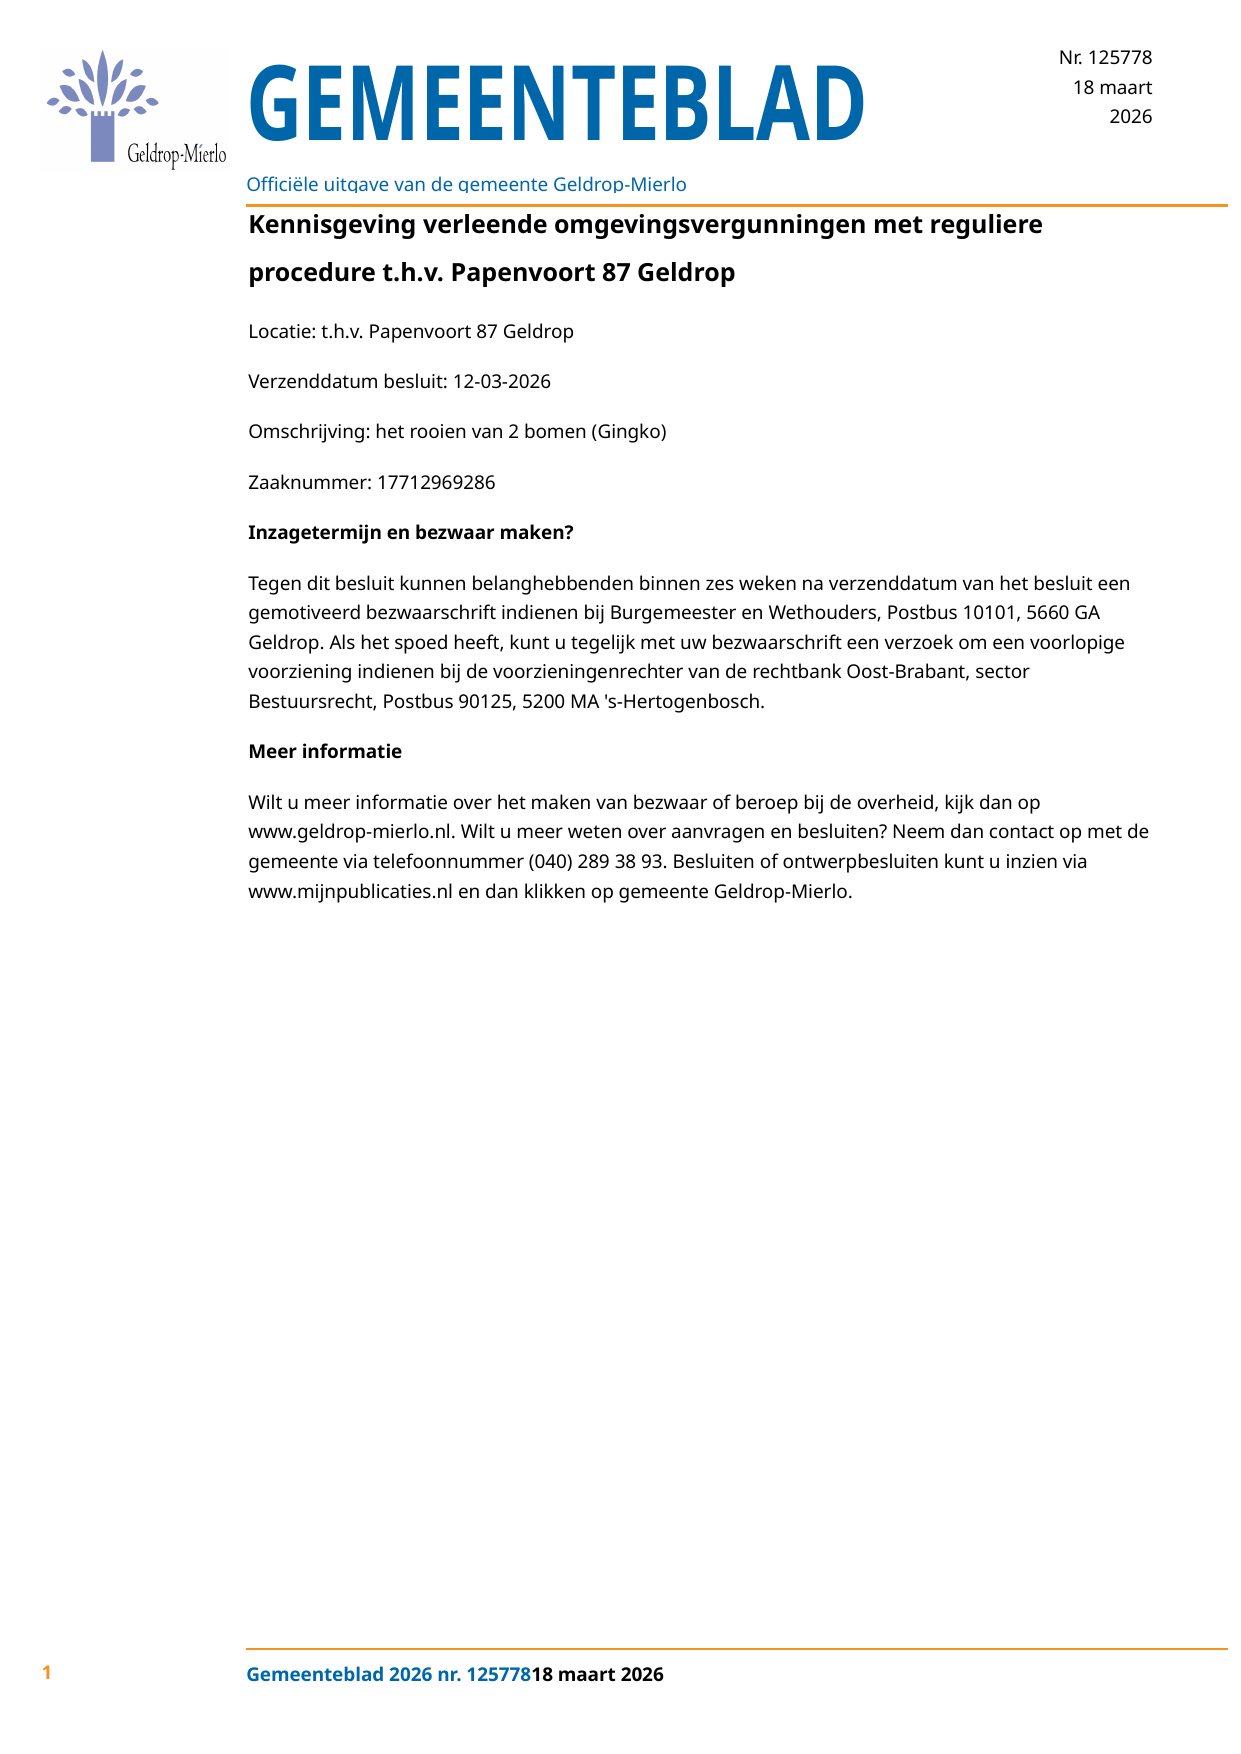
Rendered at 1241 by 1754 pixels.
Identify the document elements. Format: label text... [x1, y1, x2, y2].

text Locatie: t.h.v. Papenvoort 87 Geldrop [248, 318, 1152, 344]
picture [41, 47, 231, 172]
text Zaaknummer: 17712969286 [248, 469, 1152, 495]
text Inzagetermijn en bezwaar maken? [248, 519, 1152, 545]
text Meer informatie [248, 739, 1152, 764]
text Tegen dit besluit kunnen belanghebbenden binnen zes weken na verzenddatum van het besluit een gemotiveerd bezwaarschrift indienen bij Burgemeester en Wethouders, Postbus 10101, 5660 GA Geldrop. Als het spoed heeft, kunt u tegelijk met uw bezwaarschrift een verzoek om een voorlopige voorziening indienen bij de voorzieningenrechter van de rechtbank Oost-Brabant, sector Bestuursrecht, Postbus 90125, 5200 MA 's-Hertogenbosch. [248, 570, 1152, 714]
text Kennisgeving verleende omgevingsvergunningen met reguliere procedure t.h.v. Papenvoort 87 Geldrop [248, 207, 1152, 288]
text Wilt u meer informatie over het maken van bezwaar of beroep bij de overheid, kijk dan op www.geldrop-mierlo.nl. Wilt u meer weten over aanvragen en besluiten? Neem dan contact op met de gemeente via telefoonnummer (040) 289 38 93. Besluiten of ontwerpbesluiten kunt u inzien via www.mijnpublicaties.nl en dan klikken op gemeente Geldrop-Mierlo. [248, 789, 1152, 904]
text Verzenddatum besluit: 12-03-2026 [248, 368, 1152, 394]
text Omschrijving: het rooien van 2 bomen (Gingko) [248, 419, 1152, 444]
